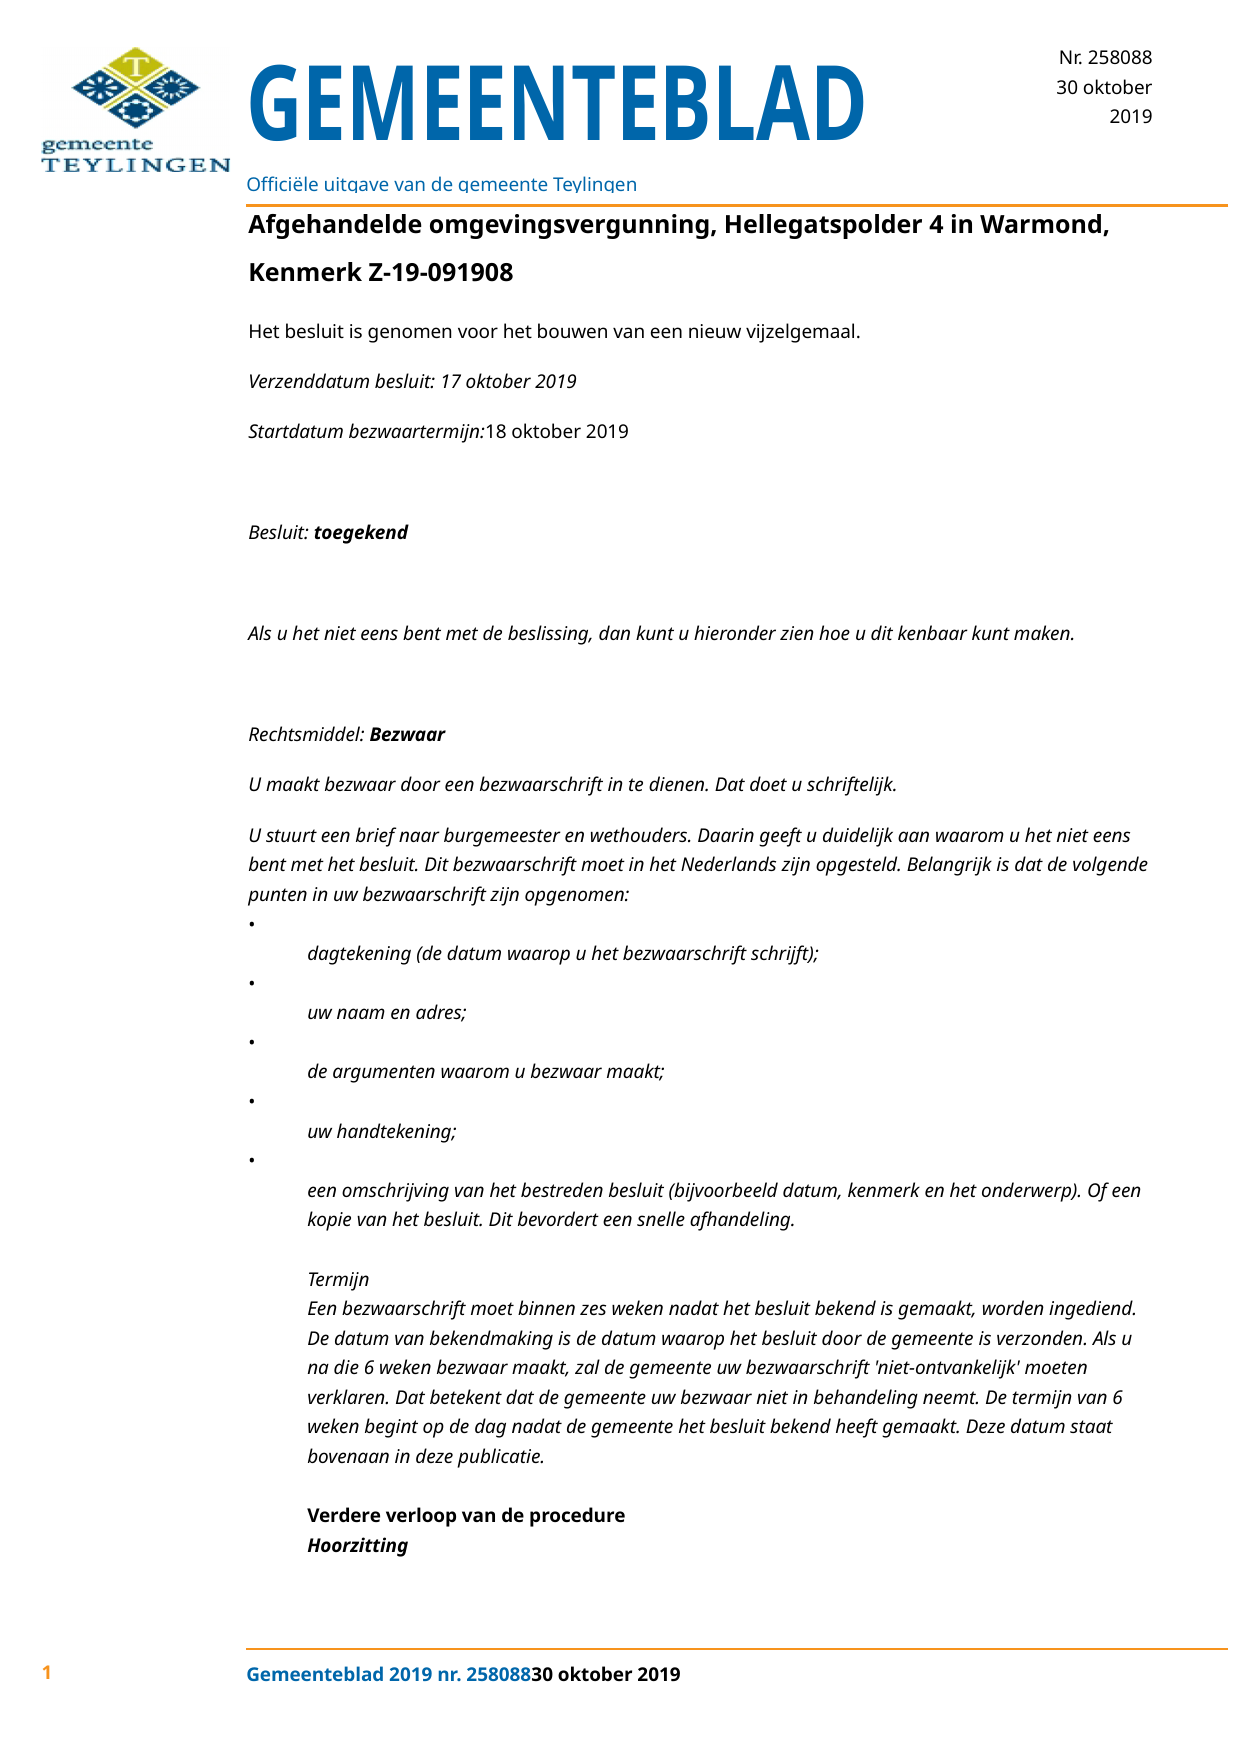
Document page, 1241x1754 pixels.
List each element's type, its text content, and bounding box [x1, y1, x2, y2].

text Verzenddatum besluit: 17 oktober 2019 [248, 368, 1152, 394]
text Afgehandelde omgevingsvergunning, Hellegatspolder 4 in Warmond, Kenmerk Z-19-091908 [248, 207, 1152, 288]
list Verdere verloop van de procedure [248, 1502, 1152, 1528]
text Het besluit is genomen voor het bouwen van een nieuw vijzelgemaal. [248, 318, 1152, 344]
text Besluit: toegekend [248, 519, 1152, 545]
list Termijn [248, 1266, 1152, 1292]
list een omschrijving van het bestreden besluit (bijvoorbeeld datum, kenmerk en het onderwerp). Of een kopie van het besluit. Dit bevordert een snelle afhandeling. [248, 1177, 1152, 1232]
list uw naam en adres; [248, 999, 1152, 1025]
list Een bezwaarschrift moet binnen zes weken nadat het besluit bekend is gemaakt, worden ingediend. De datum van bekendmaking is de datum waarop het besluit door de gemeente is verzonden. Als u na die 6 weken bezwaar maakt, zal de gemeente uw bezwaarschrift 'niet-ontvankelijk' moeten verklaren. Dat betekent dat de gemeente uw bezwaar niet in behandeling neemt. De termijn van 6 weken begint op de dag nadat de gemeente het besluit bekend heeft gemaakt. Deze datum staat bovenaan in deze publicatie. [248, 1295, 1152, 1469]
list de argumenten waarom u bezwaar maakt; [248, 1059, 1152, 1084]
text U stuurt een brief naar burgemeester en wethouders. Daarin geeft u duidelijk aan waarom u het niet eens bent met het besluit. Dit bezwaarschrift moet in het Nederlands zijn opgesteld. Belangrijk is dat de volgende punten in uw bezwaarschrift zijn opgenomen: [248, 822, 1152, 907]
text U maakt bezwaar door een bezwaarschrift in te dienen. Dat doet u schriftelijk. [248, 772, 1152, 797]
text Startdatum bezwaartermijn:18 oktober 2019 [248, 419, 1152, 444]
text Als u het niet eens bent met de beslissing, dan kunt u hieronder zien hoe u dit kenbaar kunt maken. [248, 620, 1152, 646]
list dagtekening (de datum waarop u het bezwaarschrift schrijft); [248, 940, 1152, 966]
picture [41, 47, 231, 172]
list uw handtekening; [248, 1118, 1152, 1144]
text Rechtsmiddel: Bezwaar [248, 721, 1152, 747]
list Hoorzitting [248, 1532, 1152, 1558]
